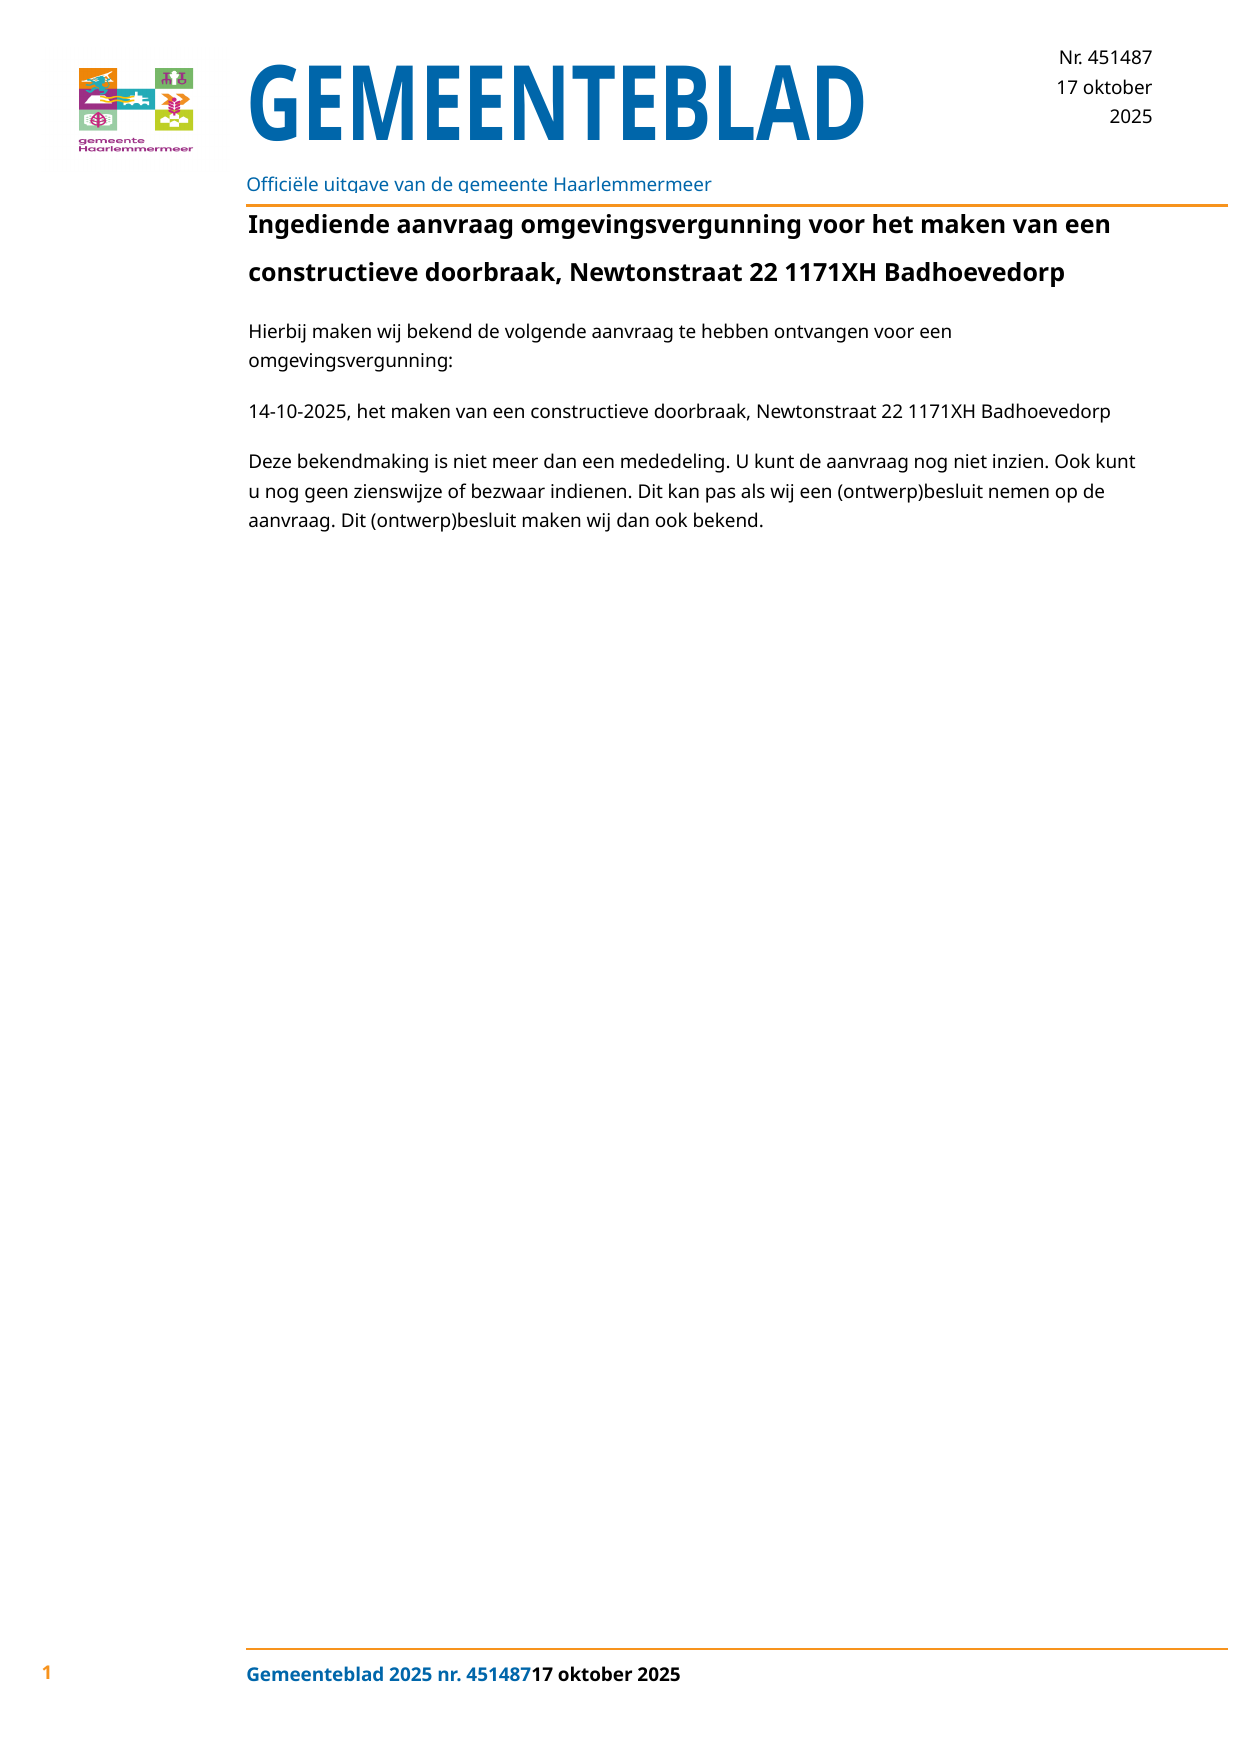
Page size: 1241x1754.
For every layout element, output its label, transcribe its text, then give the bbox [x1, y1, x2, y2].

text 14-10-2025, het maken van een constructieve doorbraak, Newtonstraat 22 1171XH Badhoevedorp [248, 398, 1152, 424]
text Deze bekendmaking is niet meer dan een mededeling. U kunt de aanvraag nog niet inzien. Ook kunt u nog geen zienswijze of bezwaar indienen. Dit kan pas als wij een (ontwerp)besluit nemen op de aanvraag. Dit (ontwerp)besluit maken wij dan ook bekend. [248, 448, 1152, 533]
picture [41, 47, 231, 172]
text Ingediende aanvraag omgevingsvergunning voor het maken van een constructieve doorbraak, Newtonstraat 22 1171XH Badhoevedorp [248, 207, 1152, 288]
text Hierbij maken wij bekend de volgende aanvraag te hebben ontvangen voor een omgevingsvergunning: [248, 318, 1152, 373]
